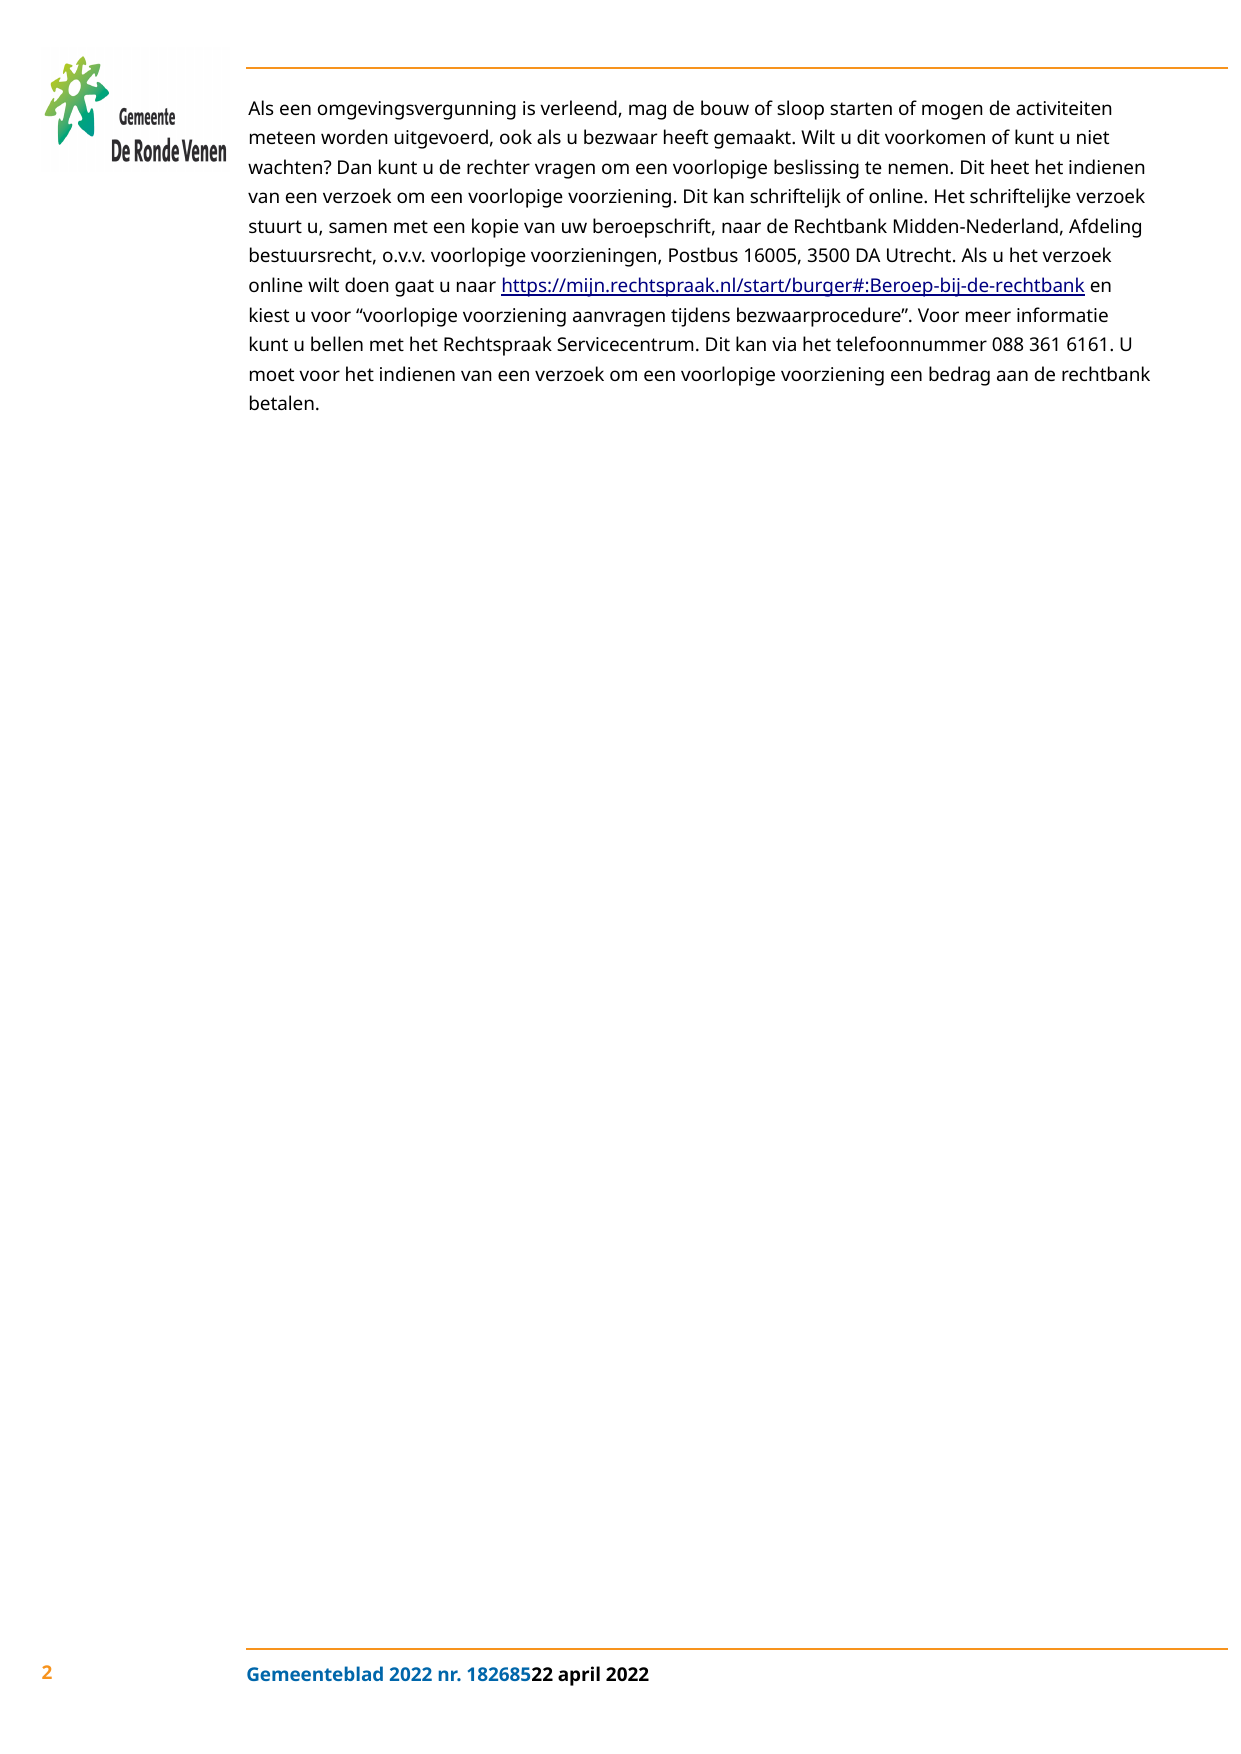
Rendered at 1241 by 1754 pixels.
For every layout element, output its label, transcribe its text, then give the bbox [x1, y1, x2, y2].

picture [41, 47, 231, 172]
text Als een omgevingsvergunning is verleend, mag de bouw of sloop starten of mogen de activiteiten meteen worden uitgevoerd, ook als u bezwaar heeft gemaakt. Wilt u dit voorkomen of kunt u niet wachten? Dan kunt u de rechter vragen om een voorlopige beslissing te nemen. Dit heet het indienen van een verzoek om een voorlopige voorziening. Dit kan schriftelijk of online. Het schriftelijke verzoek stuurt u, samen met een kopie van uw beroepschrift, naar de Rechtbank Midden-Nederland, Afdeling bestuursrecht, o.v.v. voorlopige voorzieningen, Postbus 16005, 3500 DA Utrecht. Als u het verzoek online wilt doen gaat u naar https://mijn.rechtspraak.nl/start/burger#:Beroep-bij-de-rechtbank en kiest u voor “voorlopige voorziening aanvragen tijdens bezwaarprocedure”. Voor meer informatie kunt u bellen met het Rechtspraak Servicecentrum. Dit kan via het telefoonnummer 088 361 6161. U moet voor het indienen van een verzoek om een voorlopige voorziening een bedrag aan de rechtbank betalen. [248, 95, 1152, 416]
